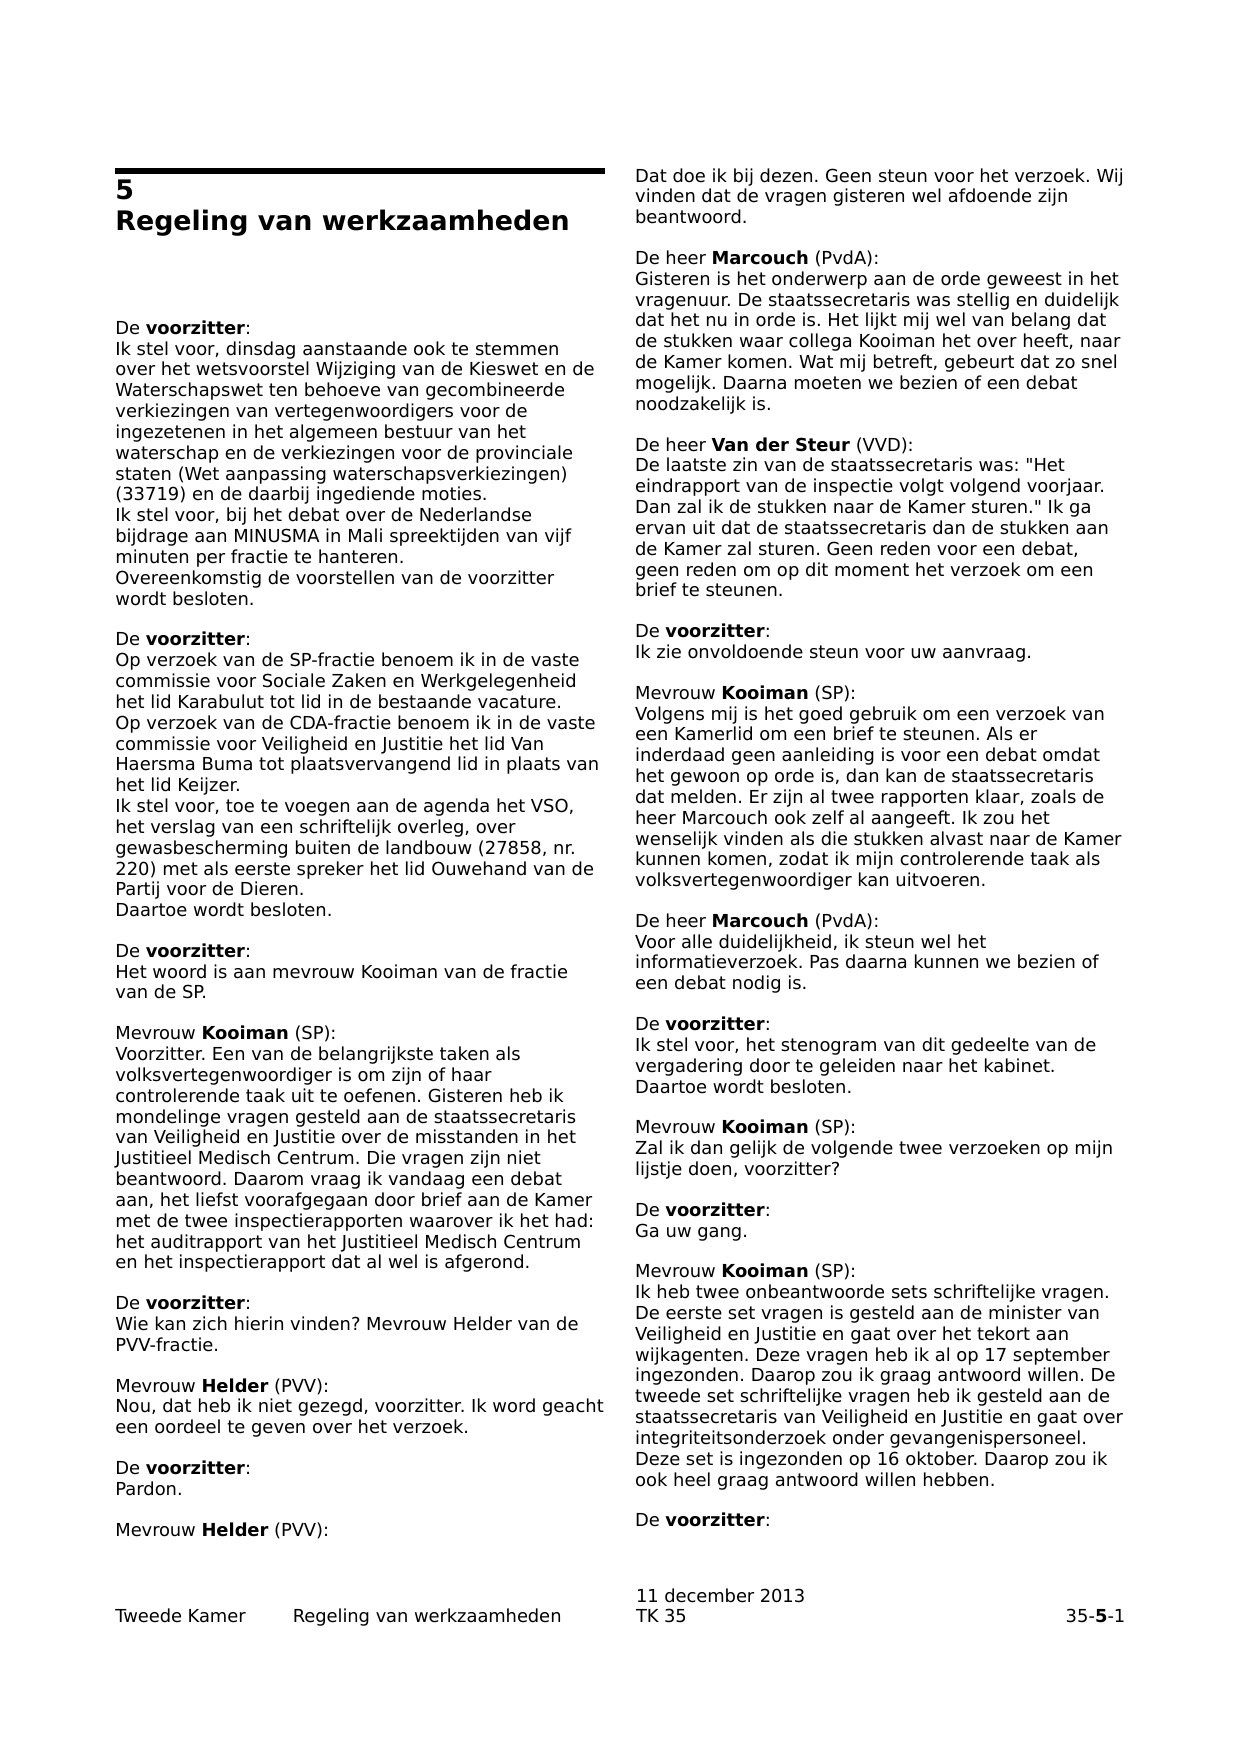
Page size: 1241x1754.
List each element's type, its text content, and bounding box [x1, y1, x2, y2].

text Volgens mij is het goed gebruik om een verzoek van een Kamerlid om een brief te steunen. Als er inderdaad geen aanleiding is voor een debat omdat het gewoon op orde is, dan kan de staatssecretaris dat melden. Er zijn al twee rapporten klaar, zoals de heer Marcouch ook zelf al aangeeft. Ik zou het wenselijk vinden als die stukken alvast naar de Kamer kunnen komen, zodat ik mijn controlerende taak als volksvertegenwoordiger kan uitvoeren. [635, 703, 1125, 891]
title 5 Regeling van werkzaamheden [115, 174, 605, 237]
text Mevrouw Helder (PVV): [115, 1519, 605, 1540]
text Wie kan zich hierin vinden? Mevrouw Helder van de PVV-fractie. [115, 1314, 605, 1355]
text Ik heb twee onbeantwoorde sets schriftelijke vragen. De eerste set vragen is gesteld aan de minister van Veiligheid en Justitie en gaat over het tekort aan wijkagenten. Deze vragen heb ik al op 17 september ingezonden. Daarop zou ik graag antwoord willen. De tweede set schriftelijke vragen heb ik gesteld aan de staatssecretaris van Veiligheid en Justitie en gaat over integriteitsonderzoek onder gevangenispersoneel. Deze set is ingezonden op 16 oktober. Daarop zou ik ook heel graag antwoord willen hebben. [635, 1282, 1125, 1490]
text Dat doe ik bij dezen. Geen steun voor het verzoek. Wij vinden dat de vragen gisteren wel afdoende zijn beantwoord. [635, 165, 1125, 228]
text Ik stel voor, bij het debat over de Nederlandse bijdrage aan MINUSMA in Mali spreektijden van vijf minuten per fractie te hanteren. [115, 505, 605, 567]
text Nou, dat heb ik niet gezegd, voorzitter. Ik word geacht een oordeel te geven over het verzoek. [115, 1396, 605, 1438]
text Op verzoek van de SP-fractie benoem ik in de vaste commissie voor Sociale Zaken en Werkgelegenheid het lid Karabulut tot lid in de bestaande vacature. [115, 650, 605, 712]
text De voorzitter: [635, 621, 1125, 642]
text De heer Marcouch (PvdA): [635, 248, 1125, 268]
text Mevrouw Helder (PVV): [115, 1375, 605, 1396]
text Ga uw gang. [635, 1220, 1125, 1241]
text Mevrouw Kooiman (SP): [635, 1117, 1125, 1138]
text De voorzitter: [635, 1510, 1125, 1531]
text De voorzitter: [115, 1458, 605, 1478]
text Overeenkomstig de voorstellen van de voorzitter wordt besloten. [115, 567, 605, 609]
text De heer Marcouch (PvdA): [635, 911, 1125, 931]
text De voorzitter: [115, 1293, 605, 1314]
text Op verzoek van de CDA-fractie benoem ik in de vaste commissie voor Veiligheid en Justitie het lid Van Haersma Buma tot plaatsvervangend lid in plaats van het lid Keijzer. [115, 712, 605, 796]
text Mevrouw Kooiman (SP): [115, 1023, 605, 1044]
text Ik stel voor, het stenogram van dit gedeelte van de vergadering door te geleiden naar het kabinet. [635, 1035, 1125, 1076]
text Gisteren is het onderwerp aan de orde geweest in het vragenuur. De staatssecretaris was stellig en duidelijk dat het nu in orde is. Het lijkt mij wel van belang dat de stukken waar collega Kooiman het over heeft, naar de Kamer komen. Wat mij betreft, gebeurt dat zo snel mogelijk. Daarna moeten we bezien of een debat noodzakelijk is. [635, 268, 1125, 414]
text Pardon. [115, 1478, 605, 1499]
text Daartoe wordt besloten. [115, 900, 605, 921]
text De voorzitter: [115, 629, 605, 650]
text Mevrouw Kooiman (SP): [635, 682, 1125, 703]
text Het woord is aan mevrouw Kooiman van de fractie van de SP. [115, 961, 605, 1003]
text Daartoe wordt besloten. [635, 1076, 1125, 1097]
text De voorzitter: [635, 1199, 1125, 1220]
text De laatste zin van de staatssecretaris was: "Het eindrapport van de inspectie volgt volgend voorjaar. Dan zal ik de stukken naar de Kamer sturen." Ik ga ervan uit dat de staatssecretaris dan de stukken aan de Kamer zal sturen. Geen reden voor een debat, geen reden om op dit moment het verzoek om een brief te steunen. [635, 455, 1125, 601]
text Ik zie onvoldoende steun voor uw aanvraag. [635, 642, 1125, 662]
text De voorzitter: [635, 1014, 1125, 1035]
text De voorzitter: [115, 318, 605, 338]
text Zal ik dan gelijk de volgende twee verzoeken op mijn lijstje doen, voorzitter? [635, 1138, 1125, 1179]
text De heer Van der Steur (VVD): [635, 434, 1125, 455]
text Voor alle duidelijkheid, ik steun wel het informatieverzoek. Pas daarna kunnen we bezien of een debat nodig is. [635, 931, 1125, 994]
text Ik stel voor, dinsdag aanstaande ook te stemmen over het wetsvoorstel Wijziging van de Kieswet en de Waterschapswet ten behoeve van gecombineerde verkiezingen van vertegenwoordigers voor de ingezetenen in het algemeen bestuur van het waterschap en de verkiezingen voor de provinciale staten (Wet aanpassing waterschapsverkiezingen) (33719) en de daarbij ingediende moties. [115, 338, 605, 505]
text Mevrouw Kooiman (SP): [635, 1261, 1125, 1282]
text Voorzitter. Een van de belangrijkste taken als volksvertegenwoordiger is om zijn of haar controlerende taak uit te oefenen. Gisteren heb ik mondelinge vragen gesteld aan de staatssecretaris van Veiligheid en Justitie over de misstanden in het Justitieel Medisch Centrum. Die vragen zijn niet beantwoord. Daarom vraag ik vandaag een debat aan, het liefst voorafgegaan door brief aan de Kamer met de twee inspectierapporten waarover ik het had: het auditrapport van het Justitieel Medisch Centrum en het inspectierapport dat al wel is afgerond. [115, 1044, 605, 1273]
text Ik stel voor, toe te voegen aan de agenda het VSO, het verslag van een schriftelijk overleg, over gewasbescherming buiten de landbouw (27858, nr. 220) met als eerste spreker het lid Ouwehand van de Partij voor de Dieren. [115, 796, 605, 900]
text De voorzitter: [115, 941, 605, 961]
